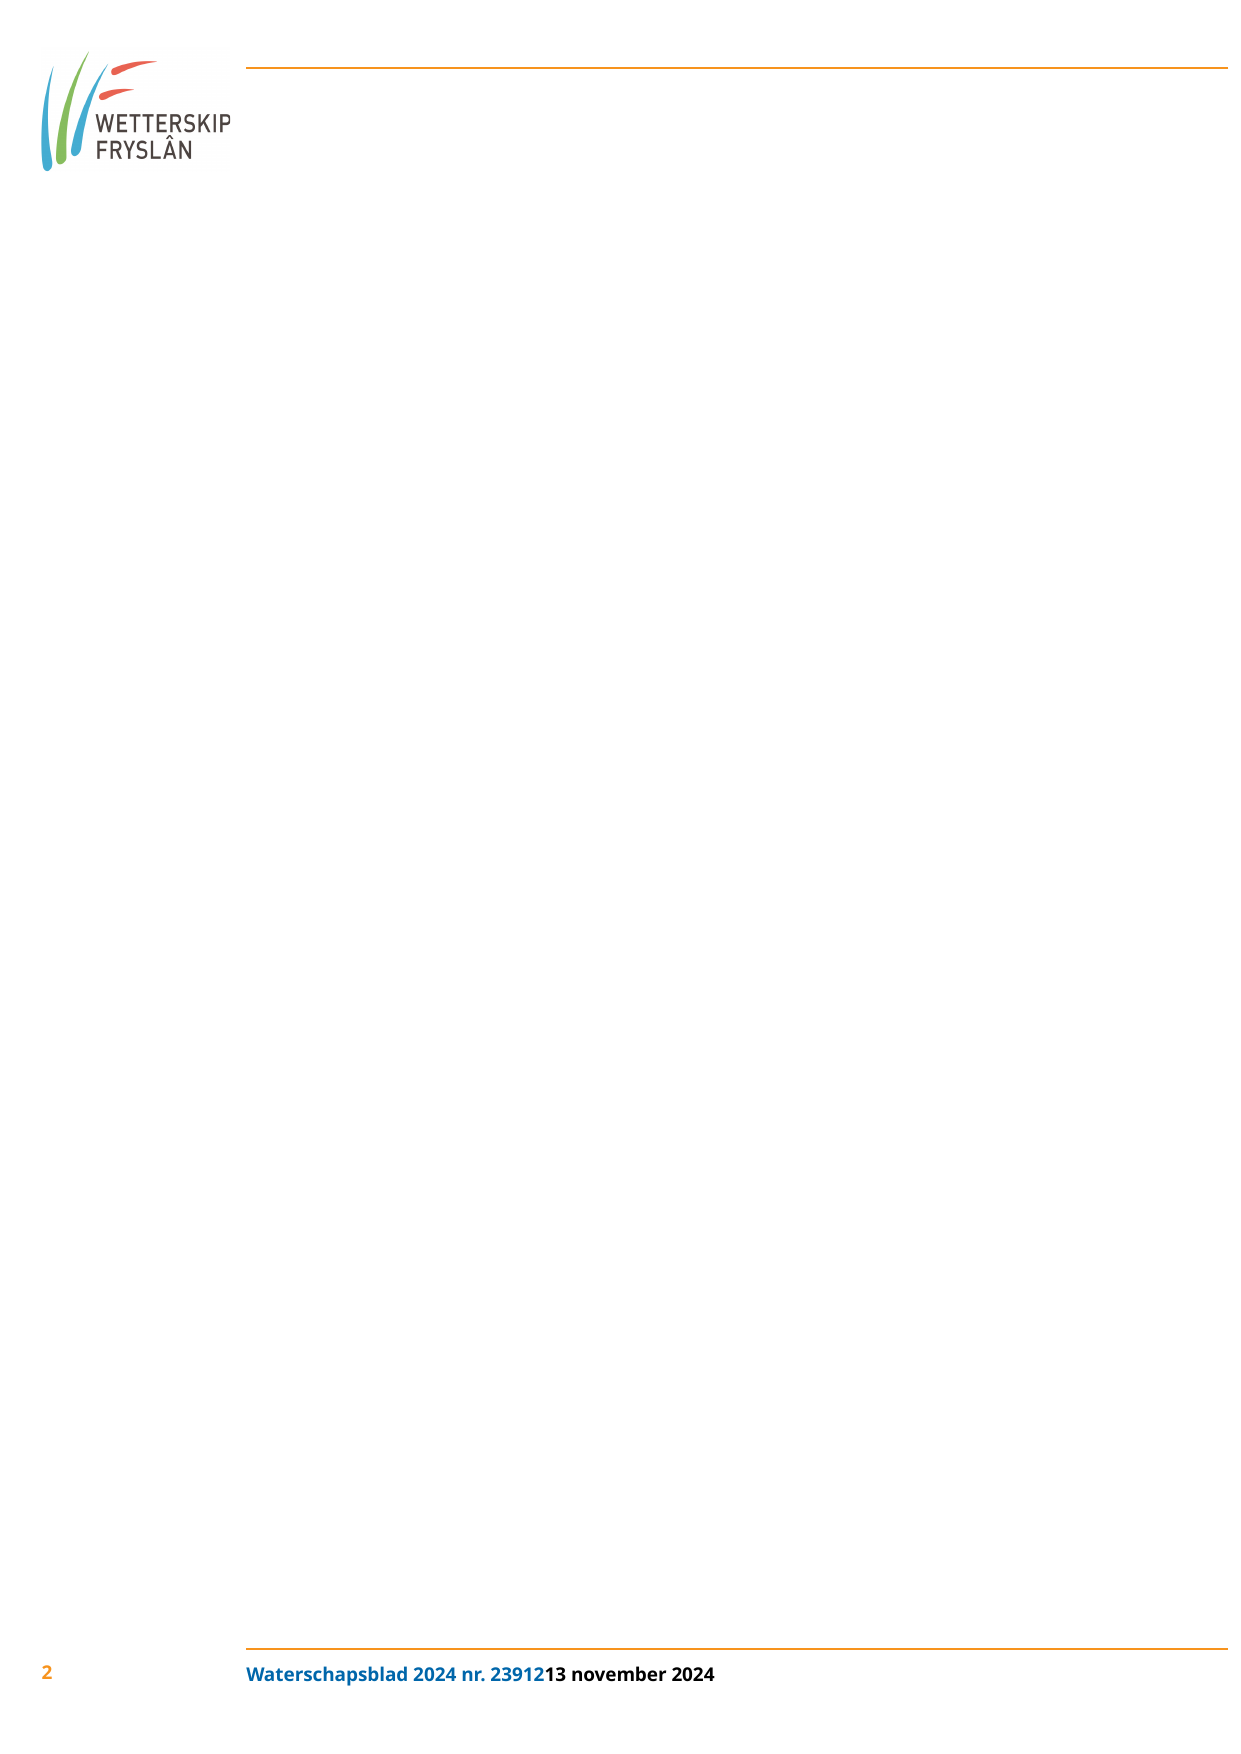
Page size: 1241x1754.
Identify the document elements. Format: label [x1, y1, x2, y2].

picture [41, 47, 231, 172]
